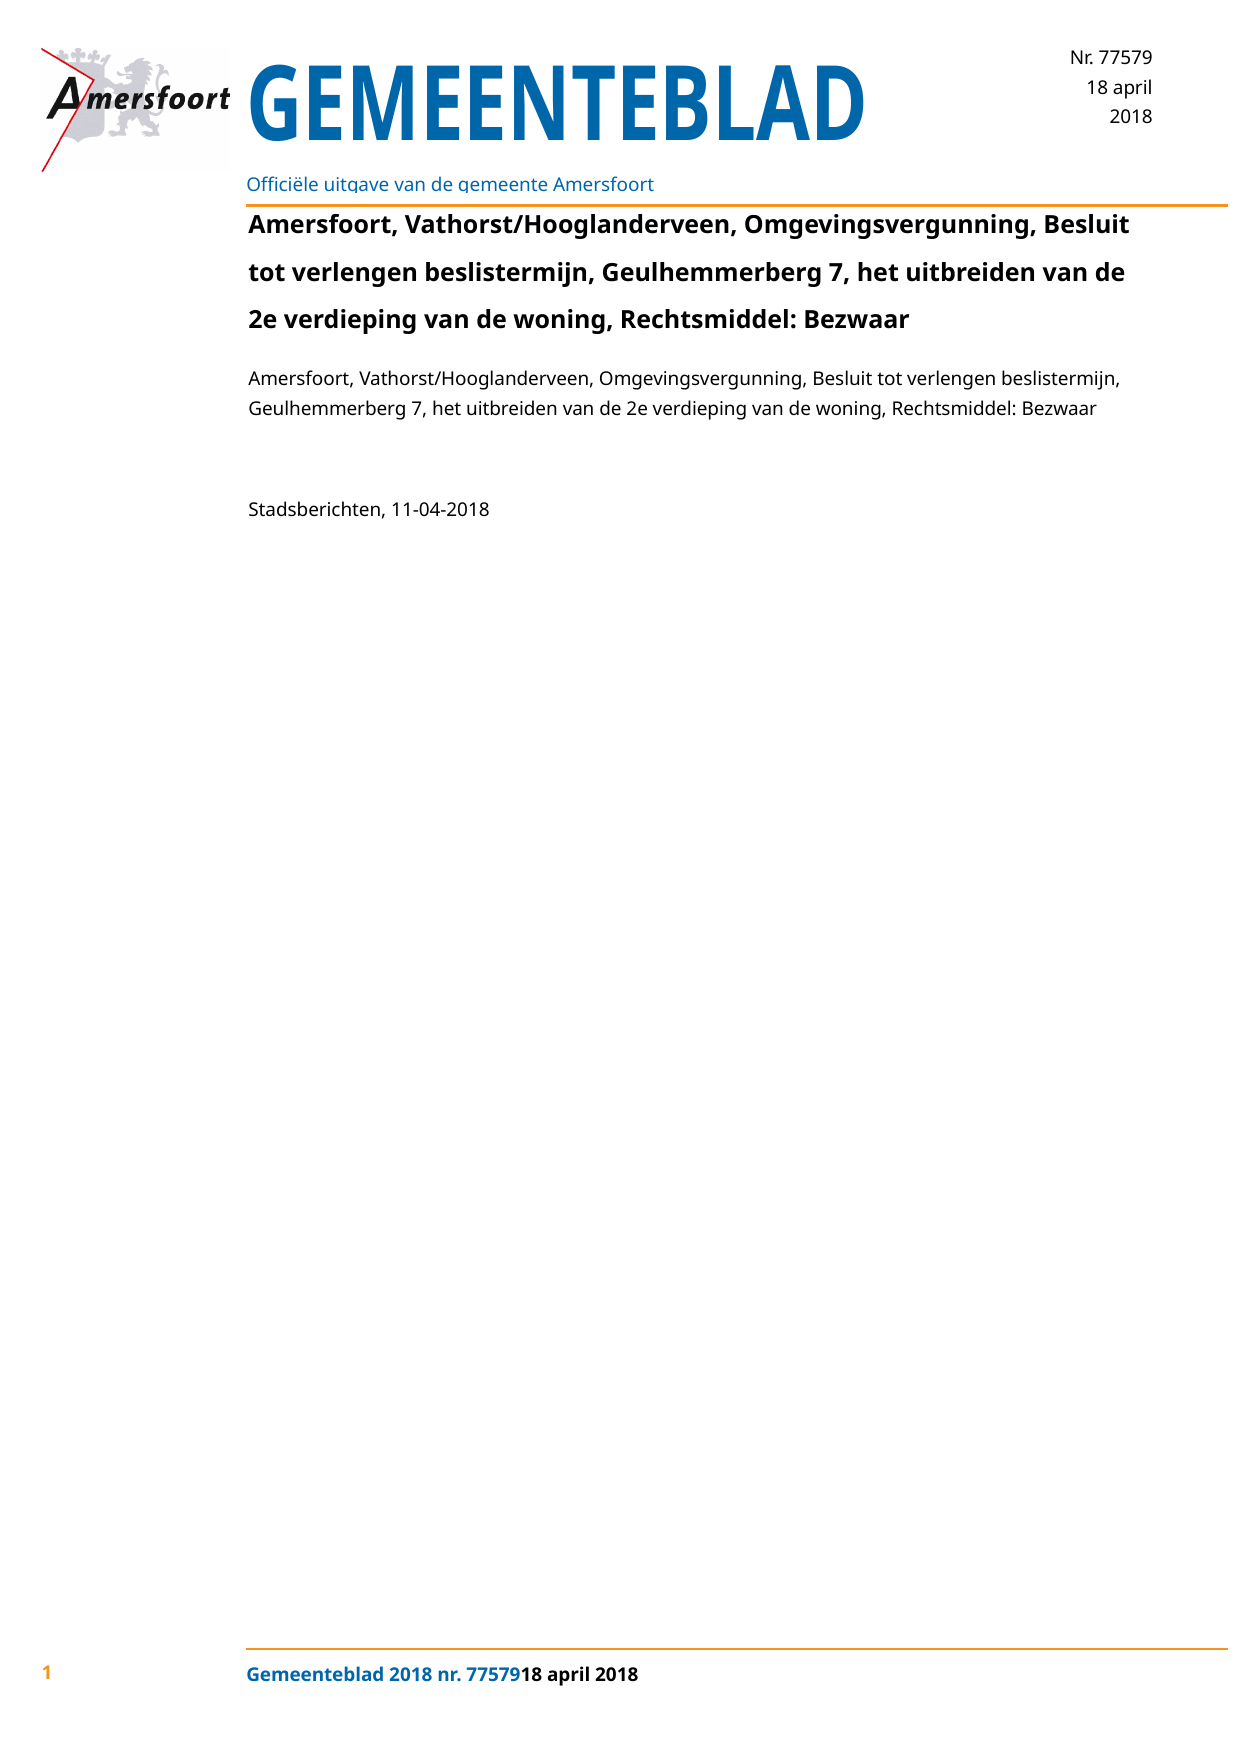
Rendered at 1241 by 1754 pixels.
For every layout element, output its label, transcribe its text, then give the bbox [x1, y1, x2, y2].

text Stadsberichten, 11-04-2018 [248, 496, 1152, 522]
picture [41, 47, 231, 172]
text Amersfoort, Vathorst/Hooglanderveen, Omgevingsvergunning, Besluit tot verlengen beslistermijn, Geulhemmerberg 7, het uitbreiden van de 2e verdieping van de woning, Rechtsmiddel: Bezwaar [248, 366, 1152, 421]
text Amersfoort, Vathorst/Hooglanderveen, Omgevingsvergunning, Besluit tot verlengen beslistermijn, Geulhemmerberg 7, het uitbreiden van de 2e verdieping van de woning, Rechtsmiddel: Bezwaar [248, 207, 1152, 336]
